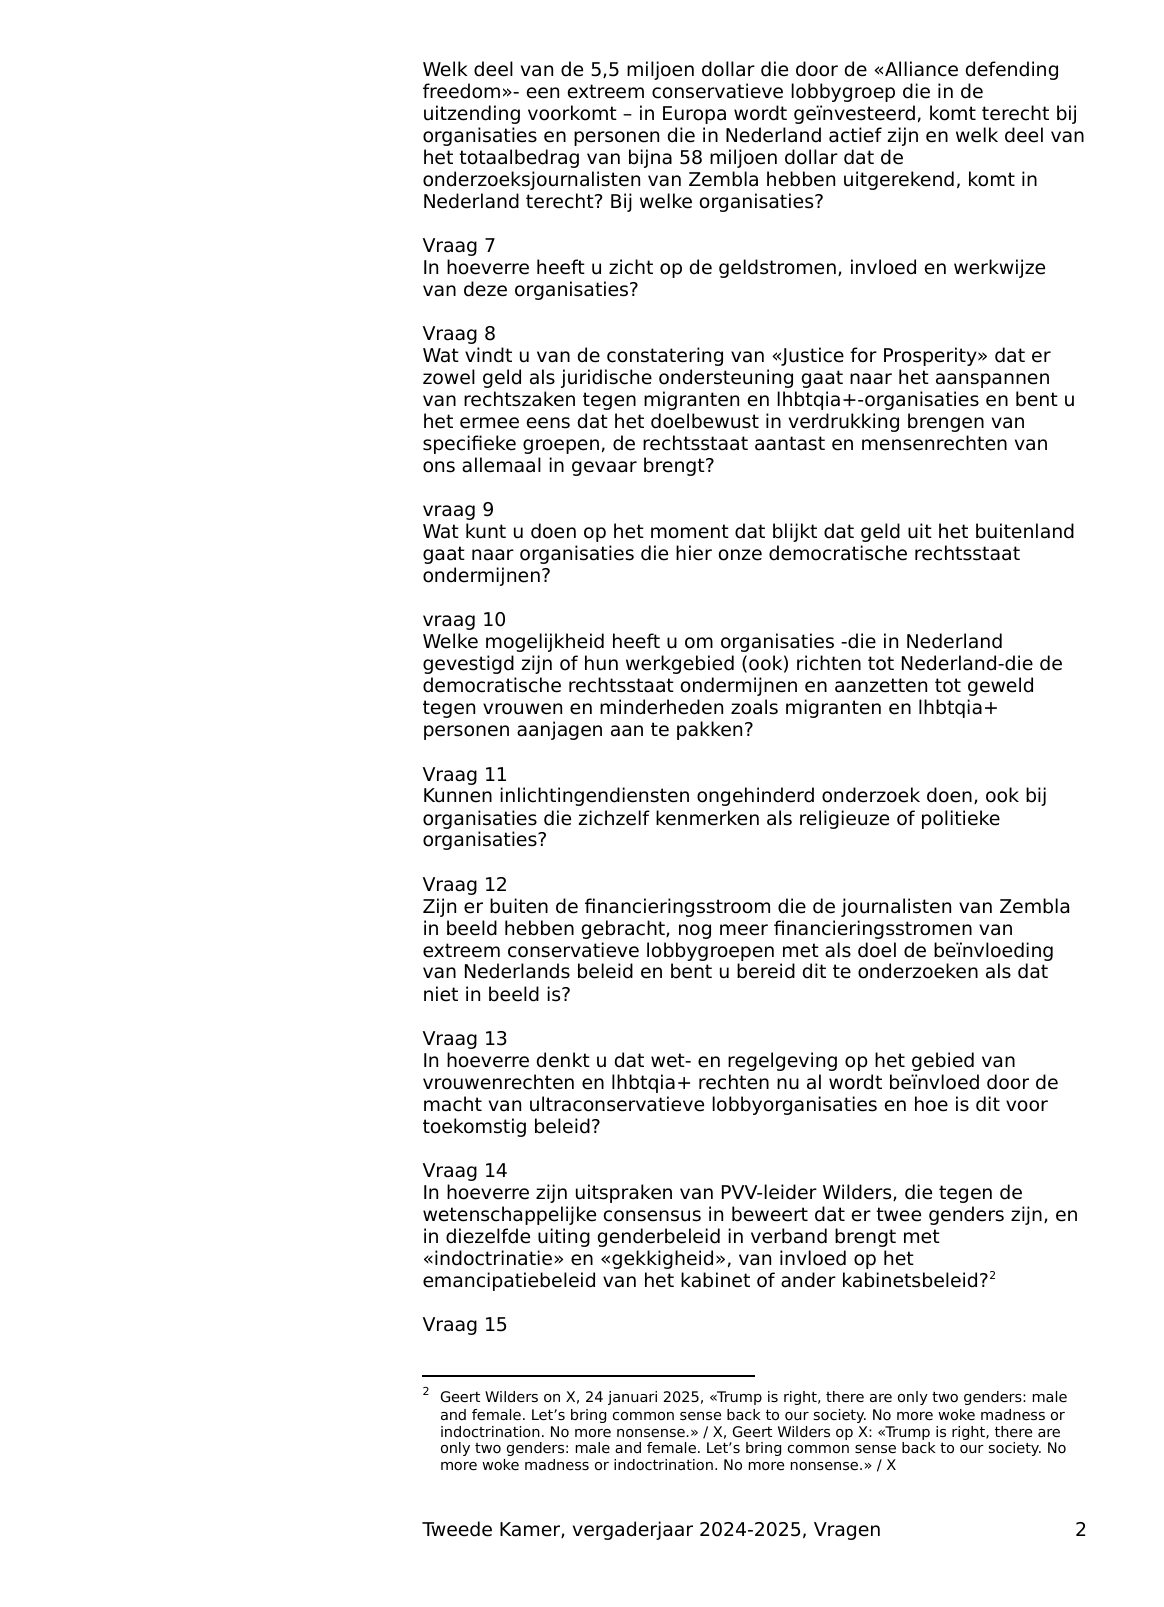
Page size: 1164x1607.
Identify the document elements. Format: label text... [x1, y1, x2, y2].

text Vraag 14 [422, 1160, 1087, 1182]
text Vraag 12 [422, 873, 1087, 896]
text vraag 9 [422, 499, 1087, 521]
text Vraag 11 [422, 763, 1087, 785]
text In hoeverre denkt u dat wet- en regelgeving op het gebied van vrouwenrechten en lhbtqia+ rechten nu al wordt beïnvloed door de macht van ultraconservatieve lobbyorganisaties en hoe is dit voor toekomstig beleid? [422, 1049, 1087, 1137]
text Geert Wilders on X, 24 januari 2025, «Trump is right, there are only two genders: male and female. Let’s bring common sense back to our society. No more woke madness or indoctrination. No more nonsense.» / X, Geert Wilders op X: «Trump is right, there are only two genders: male and female. Let’s bring common sense back to our society. No more woke madness or indoctrination. No more nonsense.» / X [422, 1385, 1087, 1474]
text Vraag 15 [422, 1314, 1087, 1336]
text Vraag 7 [422, 235, 1087, 257]
text Vraag 8 [422, 323, 1087, 345]
text In hoeverre zijn uitspraken van PVV-leider Wilders, die tegen de wetenschappelijke consensus in beweert dat er twee genders zijn, en in diezelfde uiting genderbeleid in verband brengt met «indoctrinatie» en «gekkigheid», van invloed op het emancipatiebeleid van het kabinet of ander kabinetsbeleid? [422, 1182, 1087, 1292]
text vraag 10 [422, 609, 1087, 631]
text Vraag 13 [422, 1028, 1087, 1049]
text Kunnen inlichtingendiensten ongehinderd onderzoek doen, ook bij organisaties die zichzelf kenmerken als religieuze of politieke organisaties? [422, 785, 1087, 851]
text In hoeverre heeft u zicht op de geldstromen, invloed en werkwijze van deze organisaties? [422, 257, 1087, 301]
text Wat kunt u doen op het moment dat blijkt dat geld uit het buitenland gaat naar organisaties die hier onze democratische rechtsstaat ondermijnen? [422, 521, 1087, 587]
text Welk deel van de 5,5 miljoen dollar die door de «Alliance defending freedom»- een extreem conservatieve lobbygroep die in de uitzending voorkomt – in Europa wordt geïnvesteerd, komt terecht bij organisaties en personen die in Nederland actief zijn en welk deel van het totaalbedrag van bijna 58 miljoen dollar dat de onderzoeksjournalisten van Zembla hebben uitgerekend, komt in Nederland terecht? Bij welke organisaties? [422, 59, 1087, 213]
text Zijn er buiten de financieringsstroom die de journalisten van Zembla in beeld hebben gebracht, nog meer financieringsstromen van extreem conservatieve lobbygroepen met als doel de beïnvloeding van Nederlands beleid en bent u bereid dit te onderzoeken als dat niet in beeld is? [422, 896, 1087, 1005]
text Welke mogelijkheid heeft u om organisaties -die in Nederland gevestigd zijn of hun werkgebied (ook) richten tot Nederland-die de democratische rechtsstaat ondermijnen en aanzetten tot geweld tegen vrouwen en minderheden zoals migranten en lhbtqia+ personen aanjagen aan te pakken? [422, 631, 1087, 741]
text Wat vindt u van de constatering van «Justice for Prosperity» dat er zowel geld als juridische ondersteuning gaat naar het aanspannen van rechtszaken tegen migranten en lhbtqia+-organisaties en bent u het ermee eens dat het doelbewust in verdrukking brengen van specifieke groepen, de rechtsstaat aantast en mensenrechten van ons allemaal in gevaar brengt? [422, 345, 1087, 477]
